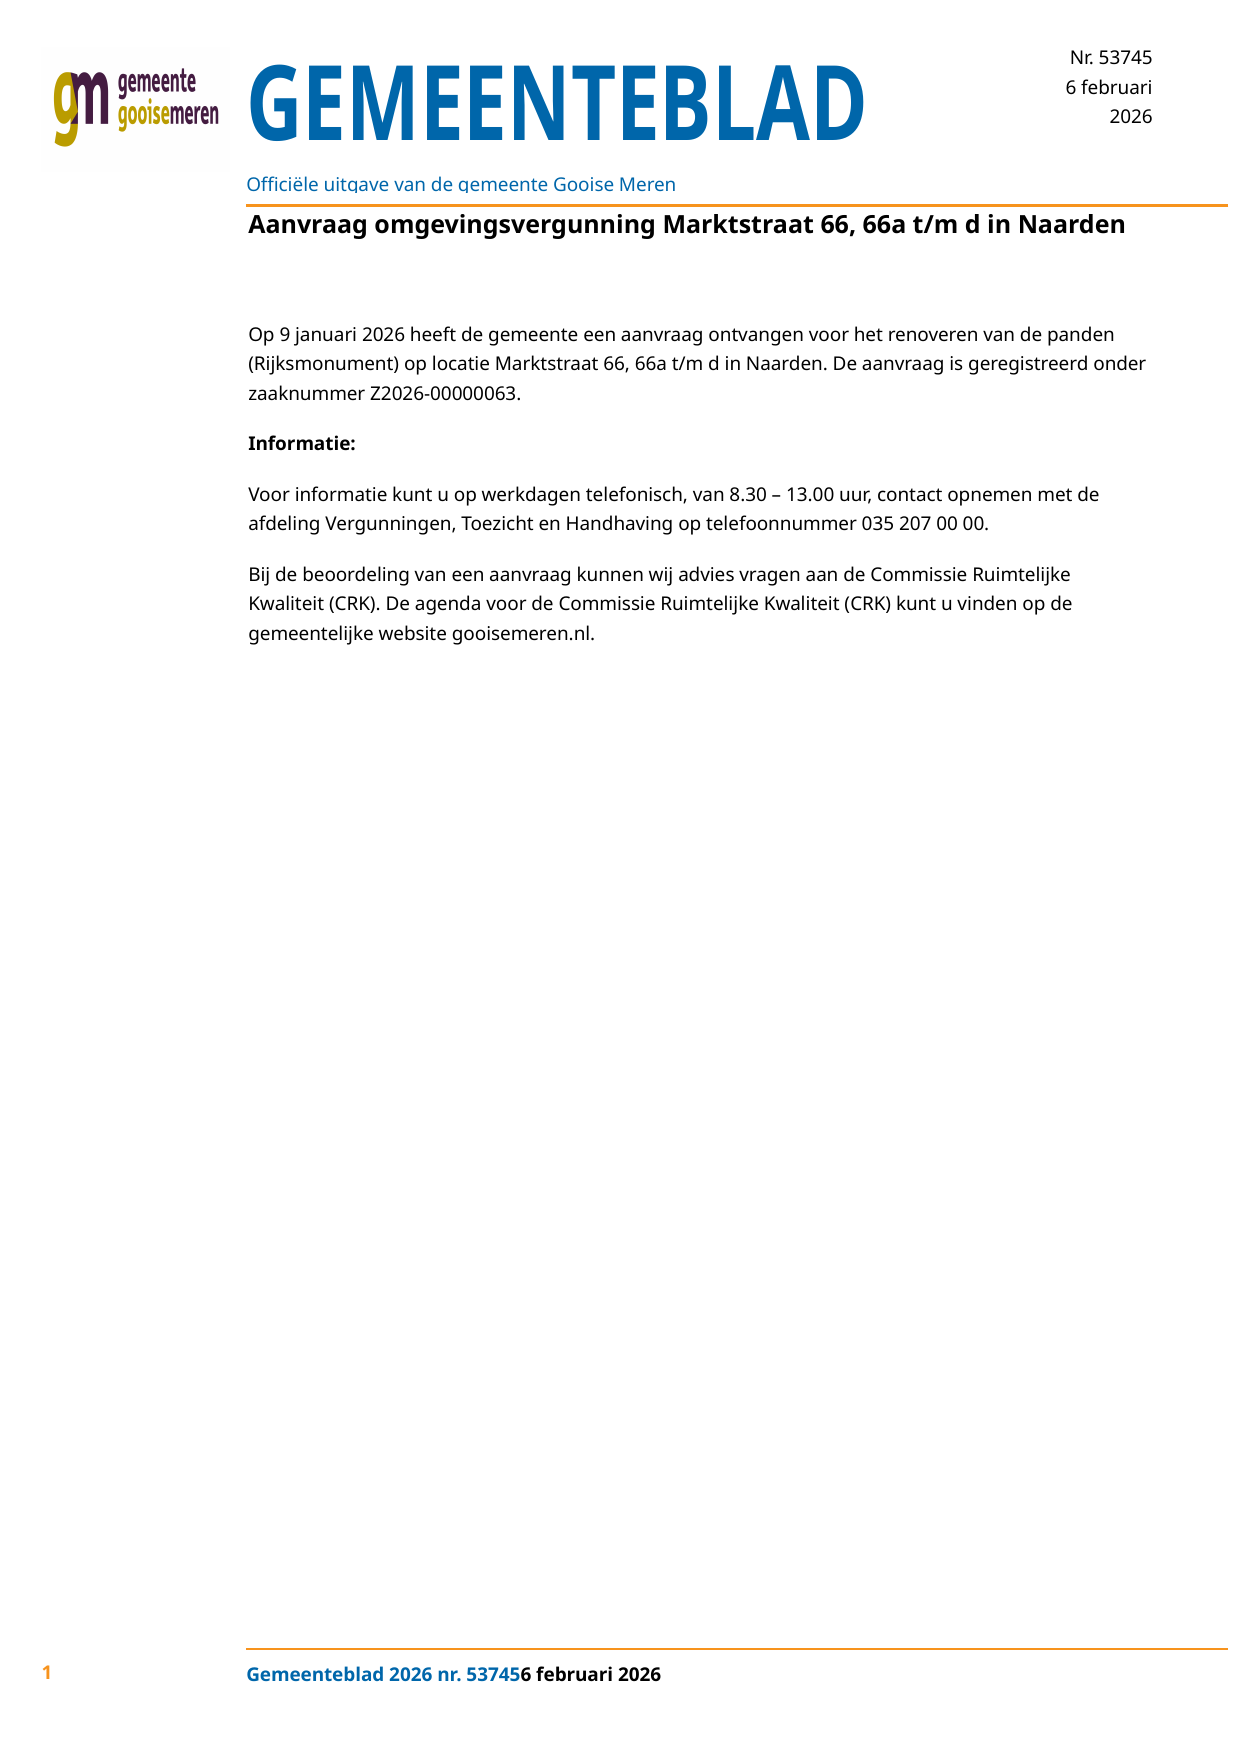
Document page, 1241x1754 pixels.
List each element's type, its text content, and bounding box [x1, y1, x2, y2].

text Bij de beoordeling van een aanvraag kunnen wij advies vragen aan de Commissie Ruimtelijke Kwaliteit (CRK). De agenda voor de Commissie Ruimtelijke Kwaliteit (CRK) kunt u vinden op de gemeentelijke website gooisemeren.nl. [248, 561, 1152, 646]
text Aanvraag omgevingsvergunning Marktstraat 66, 66a t/m d in Naarden [248, 207, 1152, 241]
picture [41, 47, 231, 172]
text Informatie: [248, 430, 1152, 456]
text Voor informatie kunt u op werkdagen telefonisch, van 8.30 – 13.00 uur, contact opnemen met de afdeling Vergunningen, Toezicht en Handhaving op telefoonnummer 035 207 00 00. [248, 481, 1152, 536]
text Op 9 januari 2026 heeft de gemeente een aanvraag ontvangen voor het renoveren van de panden (Rijksmonument) op locatie Marktstraat 66, 66a t/m d in Naarden. De aanvraag is geregistreerd onder zaaknummer Z2026-00000063. [248, 321, 1152, 406]
